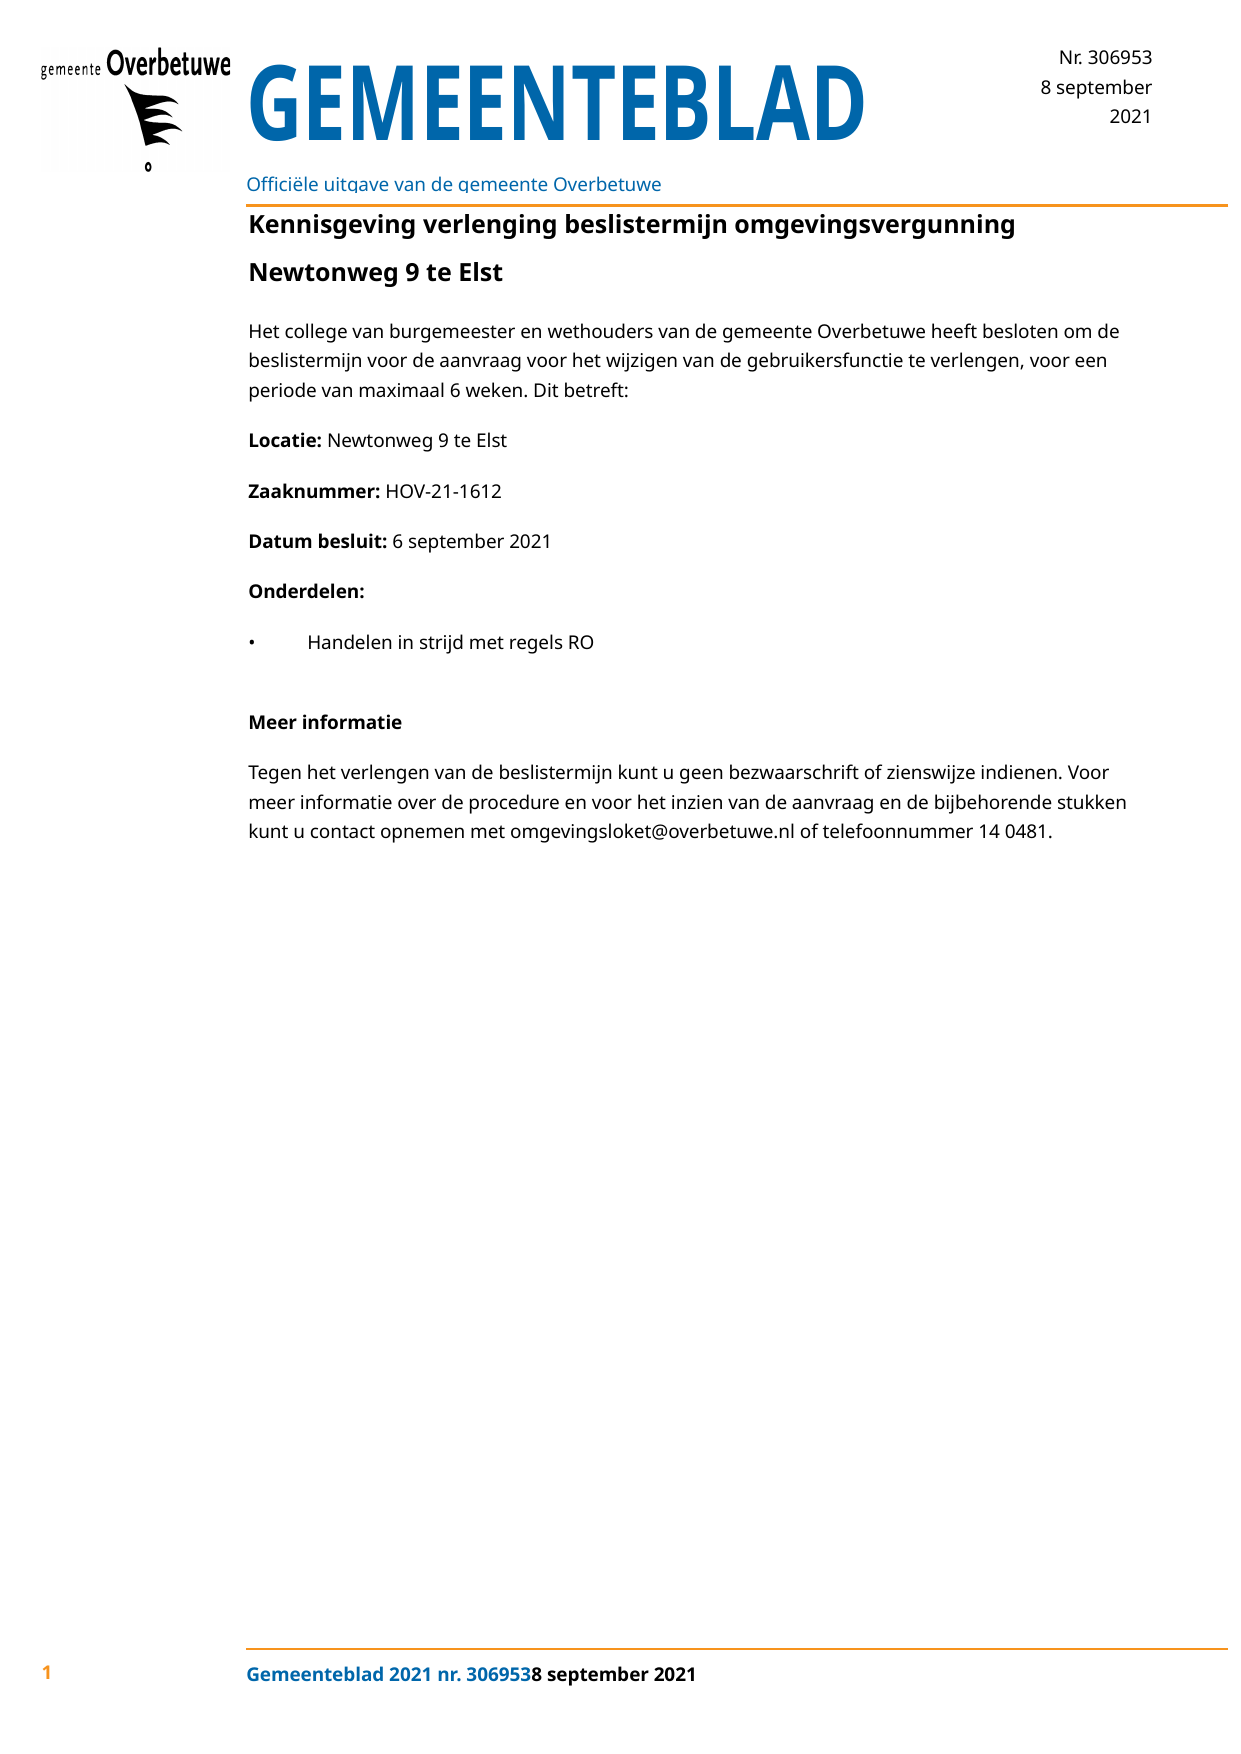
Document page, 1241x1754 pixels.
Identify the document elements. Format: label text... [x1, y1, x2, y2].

text Zaaknummer: HOV-21-1612 [248, 478, 1152, 504]
text Meer informatie [248, 709, 1152, 735]
text Locatie: Newtonweg 9 te Elst [248, 427, 1152, 453]
text Kennisgeving verlenging beslistermijn omgevingsvergunning Newtonweg 9 te Elst [248, 207, 1152, 288]
text Datum besluit: 6 september 2021 [248, 528, 1152, 554]
text Tegen het verlengen van de beslistermijn kunt u geen bezwaarschrift of zienswijze indienen. Voor meer informatie over de procedure en voor het inzien van de aanvraag en de bijbehorende stukken kunt u contact opnemen met omgevingsloket@overbetuwe.nl of telefoonnummer 14 0481. [248, 759, 1152, 844]
list Handelen in strijd met regels RO [248, 629, 1152, 655]
text Onderdelen: [248, 579, 1152, 604]
text Het college van burgemeester en wethouders van de gemeente Overbetuwe heeft besloten om de beslistermijn voor de aanvraag voor het wijzigen van de gebruikersfunctie te verlengen, voor een periode van maximaal 6 weken. Dit betreft: [248, 318, 1152, 403]
picture [41, 47, 231, 172]
